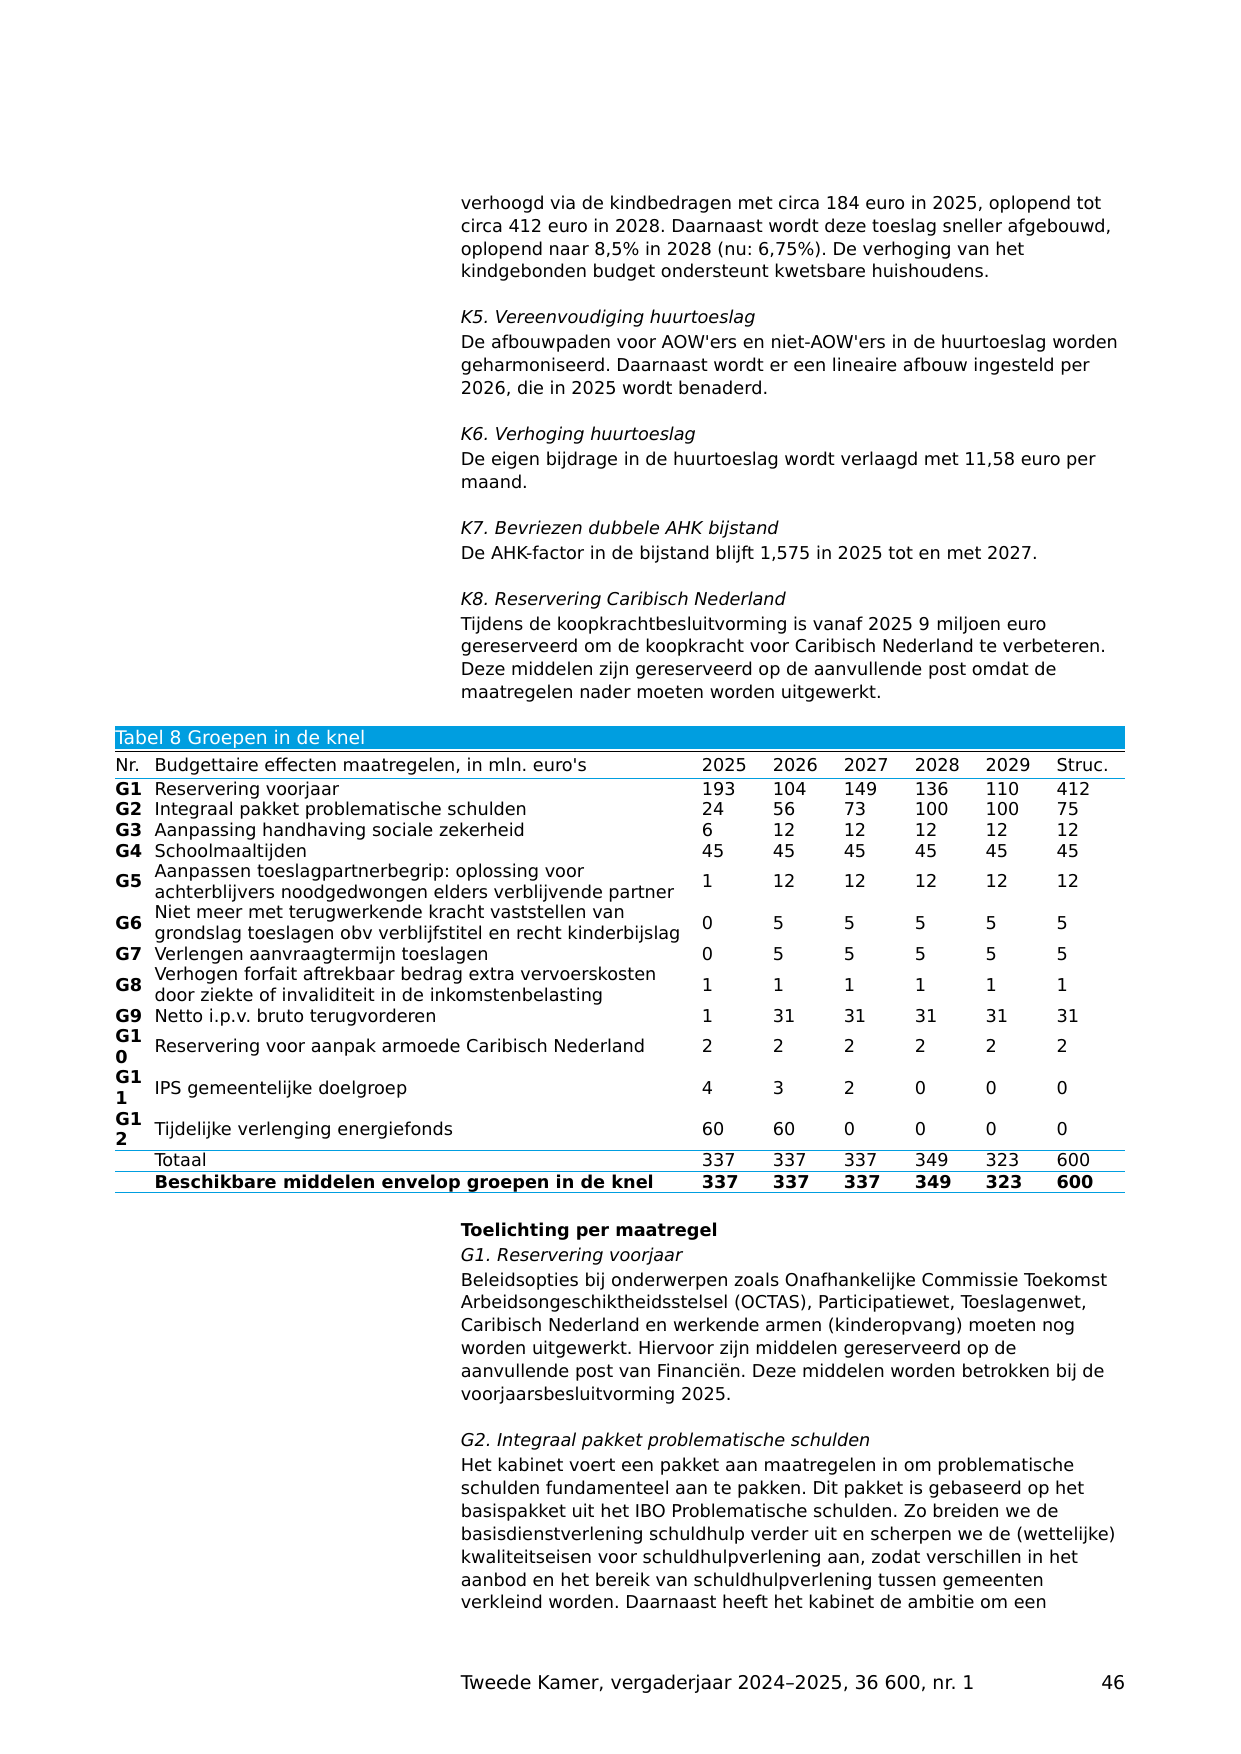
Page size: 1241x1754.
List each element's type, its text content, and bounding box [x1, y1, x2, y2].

table_cell 12 [770, 861, 841, 902]
table_cell 337 [770, 1151, 841, 1171]
table_cell 600 [1054, 1151, 1125, 1171]
table_cell 12 [983, 861, 1053, 902]
table_cell Verlengen aanvraagtermijn toeslagen [151, 944, 699, 964]
table_cell 2025 [699, 752, 770, 778]
text Tijdens de koopkrachtbesluitvorming is vanaf 2025 9 miljoen euro gereserveerd om de koopkracht voor Caribisch Nederland te verbeteren. Deze middelen zijn gereserveerd op de aanvullende post omdat de maatregelen nader moeten worden uitgewerkt. [461, 612, 1125, 703]
table_cell 5 [983, 944, 1053, 964]
table_cell Struc. [1054, 752, 1125, 778]
table_cell 0 [699, 944, 770, 964]
table_cell 4 [699, 1068, 770, 1109]
text K7. Bevriezen dubbele AHK bijstand [461, 516, 1125, 539]
table_cell G11 [115, 1068, 151, 1109]
table_cell 60 [699, 1109, 770, 1150]
table_cell 12 [983, 820, 1053, 841]
table_cell 1 [770, 964, 841, 1006]
table_cell Nr. [115, 752, 151, 778]
table_cell G7 [115, 944, 151, 964]
table_cell 45 [841, 841, 912, 861]
table_cell Schoolmaaltijden [151, 841, 699, 861]
table_cell 0 [1054, 1068, 1125, 1109]
table_cell 12 [841, 820, 912, 841]
table_cell 2 [1054, 1026, 1125, 1067]
table_cell 12 [1054, 861, 1125, 902]
text De afbouwpaden voor AOW'ers en niet-AOW'ers in de huurtoeslag worden geharmoniseerd. Daarnaast wordt er een lineaire afbouw ingesteld per 2026, die in 2025 wordt benaderd. [461, 330, 1125, 399]
table_cell 337 [841, 1172, 912, 1192]
table_cell 337 [699, 1172, 770, 1192]
table_cell 0 [912, 1109, 982, 1150]
table_cell G1 [115, 779, 151, 799]
table_cell 6 [699, 820, 770, 841]
table_cell 1 [1054, 964, 1125, 1006]
table_cell 45 [983, 841, 1053, 861]
table_cell 600 [1054, 1172, 1125, 1192]
table_cell 5 [912, 944, 982, 964]
table_cell 2 [983, 1026, 1053, 1067]
table_cell 31 [770, 1006, 841, 1026]
table_cell 2028 [912, 752, 982, 778]
table_cell 5 [1054, 903, 1125, 944]
table_cell 2 [912, 1026, 982, 1067]
text K5. Vereenvoudiging huurtoeslag [461, 305, 1125, 328]
table_cell 0 [699, 903, 770, 944]
text De eigen bijdrage in de huurtoeslag wordt verlaagd met 11,58 euro per maand. [461, 447, 1125, 493]
table_cell 2027 [841, 752, 912, 778]
table_cell [115, 1151, 151, 1171]
table_cell 0 [983, 1109, 1053, 1150]
table_cell 1 [841, 964, 912, 1006]
table_cell 1 [983, 964, 1053, 1006]
table_cell 110 [983, 779, 1053, 799]
table_cell Budgettaire effecten maatregelen, in mln. euro's [151, 752, 699, 778]
table_cell 45 [912, 841, 982, 861]
table_cell 45 [1054, 841, 1125, 861]
table_cell 337 [699, 1151, 770, 1171]
table_cell 104 [770, 779, 841, 799]
table_cell Aanpassing handhaving sociale zekerheid [151, 820, 699, 841]
table_cell G5 [115, 861, 151, 902]
table_cell 12 [841, 861, 912, 902]
table_cell 60 [770, 1109, 841, 1150]
table_cell G8 [115, 964, 151, 1006]
table_cell 5 [841, 903, 912, 944]
table_cell 2 [841, 1068, 912, 1109]
text De AHK-factor in de bijstand blijft 1,575 in 2025 tot en met 2027. [461, 541, 1125, 564]
table_cell G4 [115, 841, 151, 861]
table_cell 56 [770, 799, 841, 820]
table_cell Verhogen forfait aftrekbaar bedrag extra vervoerskosten door ziekte of invaliditeit in de inkomstenbelasting [151, 964, 699, 1006]
table_cell 5 [770, 944, 841, 964]
table_cell 73 [841, 799, 912, 820]
table_cell Tijdelijke verlenging energiefonds [151, 1109, 699, 1150]
table_cell Niet meer met terugwerkende kracht vaststellen van grondslag toeslagen obv verblijfstitel en recht kinderbijslag [151, 903, 699, 944]
table_cell 12 [912, 861, 982, 902]
table_cell 323 [983, 1151, 1053, 1171]
table_cell 45 [699, 841, 770, 861]
table_cell 31 [841, 1006, 912, 1026]
table_cell Totaal [151, 1151, 699, 1171]
table_cell 12 [770, 820, 841, 841]
table_cell 1 [699, 1006, 770, 1026]
table_cell 100 [983, 799, 1053, 820]
table_cell G3 [115, 820, 151, 841]
table_cell 2 [841, 1026, 912, 1067]
table_cell 323 [983, 1172, 1053, 1192]
table_cell 12 [912, 820, 982, 841]
table_cell 136 [912, 779, 982, 799]
table_cell 1 [699, 861, 770, 902]
table_cell 5 [912, 903, 982, 944]
text K6. Verhoging huurtoeslag [461, 422, 1125, 445]
table_cell Aanpassen toeslagpartnerbegrip: oplossing voor achterblijvers noodgedwongen elders verblijvende partner [151, 861, 699, 902]
table_cell IPS gemeentelijke doelgroep [151, 1068, 699, 1109]
table_cell 5 [1054, 944, 1125, 964]
table_cell 2029 [983, 752, 1053, 778]
table_cell 0 [1054, 1109, 1125, 1150]
table_cell 5 [770, 903, 841, 944]
table_cell 337 [841, 1151, 912, 1171]
table_cell 193 [699, 779, 770, 799]
table_cell Reservering voorjaar [151, 779, 699, 799]
table_cell Netto i.p.v. bruto terugvorderen [151, 1006, 699, 1026]
table_cell G9 [115, 1006, 151, 1026]
table_cell 2 [770, 1026, 841, 1067]
text G1. Reservering voorjaar [461, 1243, 1125, 1266]
text G2. Integraal pakket problematische schulden [461, 1428, 1125, 1451]
text verhoogd via de kindbedragen met circa 184 euro in 2025, oplopend tot circa 412 euro in 2028. Daarnaast wordt deze toeslag sneller afgebouwd, oplopend naar 8,5% in 2028 (nu: 6,75%). De verhoging van het kindgebonden budget ondersteunt kwetsbare huishoudens. [461, 191, 1125, 282]
text Beleidsopties bij onderwerpen zoals Onafhankelijke Commissie Toekomst Arbeidsongeschiktheidsstelsel (OCTAS), Participatiewet, Toeslagenwet, Caribisch Nederland en werkende armen (kinderopvang) moeten nog worden uitgewerkt. Hiervoor zijn middelen gereserveerd op de aanvullende post van Financiën. Deze middelen worden betrokken bij de voorjaarsbesluitvorming 2025. [461, 1268, 1125, 1405]
table_cell 3 [770, 1068, 841, 1109]
table_cell 349 [912, 1172, 982, 1192]
table_cell 2 [699, 1026, 770, 1067]
table_cell 75 [1054, 799, 1125, 820]
table_cell Reservering voor aanpak armoede Caribisch Nederland [151, 1026, 699, 1067]
table_cell Integraal pakket problematische schulden [151, 799, 699, 820]
table_cell 2026 [770, 752, 841, 778]
table_cell 5 [983, 903, 1053, 944]
table_cell G12 [115, 1109, 151, 1150]
table_cell 31 [1054, 1006, 1125, 1026]
table_cell 5 [841, 944, 912, 964]
table_cell 412 [1054, 779, 1125, 799]
text Het kabinet voert een pakket aan maatregelen in om problematische schulden fundamenteel aan te pakken. Dit pakket is gebaseerd op het basispakket uit het IBO Problematische schulden. Zo breiden we de basisdienstverlening schuldhulp verder uit en scherpen we de (wettelĳke) kwaliteitseisen voor schuldhulpverlening aan, zodat verschillen in het aanbod en het bereik van schuldhulpverlening tussen gemeenten verkleind worden. Daarnaast heeft het kabinet de ambitie om een [461, 1453, 1125, 1613]
table_cell 1 [699, 964, 770, 1006]
table_cell 24 [699, 799, 770, 820]
table_cell 0 [983, 1068, 1053, 1109]
text K8. Reservering Caribisch Nederland [461, 587, 1125, 609]
table_cell 31 [983, 1006, 1053, 1026]
table_cell 1 [912, 964, 982, 1006]
table_cell 100 [912, 799, 982, 820]
table_cell G2 [115, 799, 151, 820]
table_cell 349 [912, 1151, 982, 1171]
table_cell Beschikbare middelen envelop groepen in de knel [151, 1172, 699, 1192]
table_cell 45 [770, 841, 841, 861]
table_cell 149 [841, 779, 912, 799]
table_cell 12 [1054, 820, 1125, 841]
table_cell 0 [841, 1109, 912, 1150]
text Toelichting per maatregel [461, 1218, 1125, 1241]
table_cell 337 [770, 1172, 841, 1192]
table_cell 31 [912, 1006, 982, 1026]
table_cell 0 [912, 1068, 982, 1109]
table_cell G6 [115, 903, 151, 944]
table_cell [115, 1172, 151, 1192]
table_cell G10 [115, 1026, 151, 1067]
